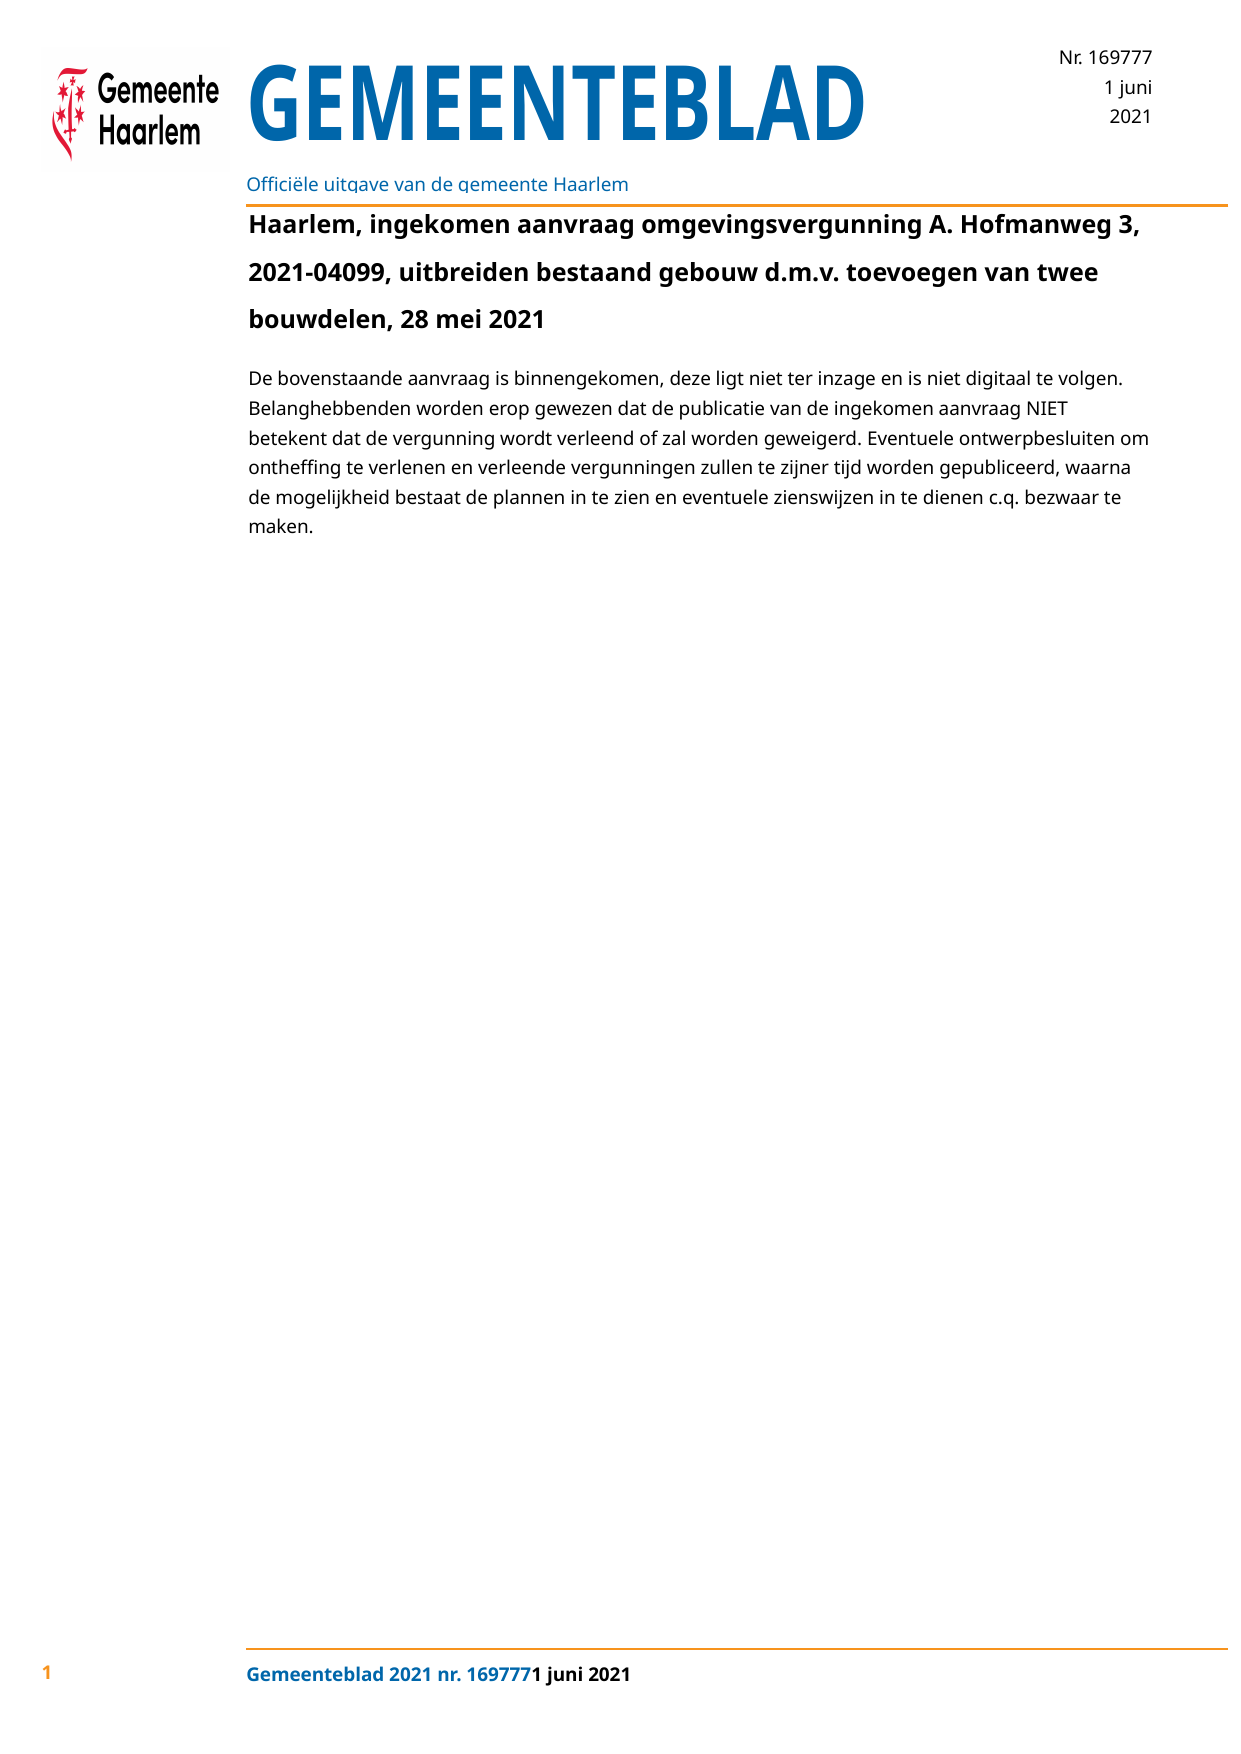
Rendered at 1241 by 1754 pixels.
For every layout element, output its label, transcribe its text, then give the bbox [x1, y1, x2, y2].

text Haarlem, ingekomen aanvraag omgevingsvergunning A. Hofmanweg 3, 2021-04099, uitbreiden bestaand gebouw d.m.v. toevoegen van twee bouwdelen, 28 mei 2021 [248, 207, 1152, 336]
text De bovenstaande aanvraag is binnengekomen, deze ligt niet ter inzage en is niet digitaal te volgen. Belanghebbenden worden erop gewezen dat de publicatie van de ingekomen aanvraag NIET betekent dat de vergunning wordt verleend of zal worden geweigerd. Eventuele ontwerpbesluiten om ontheffing te verlenen en verleende vergunningen zullen te zijner tijd worden gepubliceerd, waarna de mogelijkheid bestaat de plannen in te zien en eventuele zienswijzen in te dienen c.q. bezwaar te maken. [248, 366, 1152, 539]
picture [41, 47, 231, 172]
